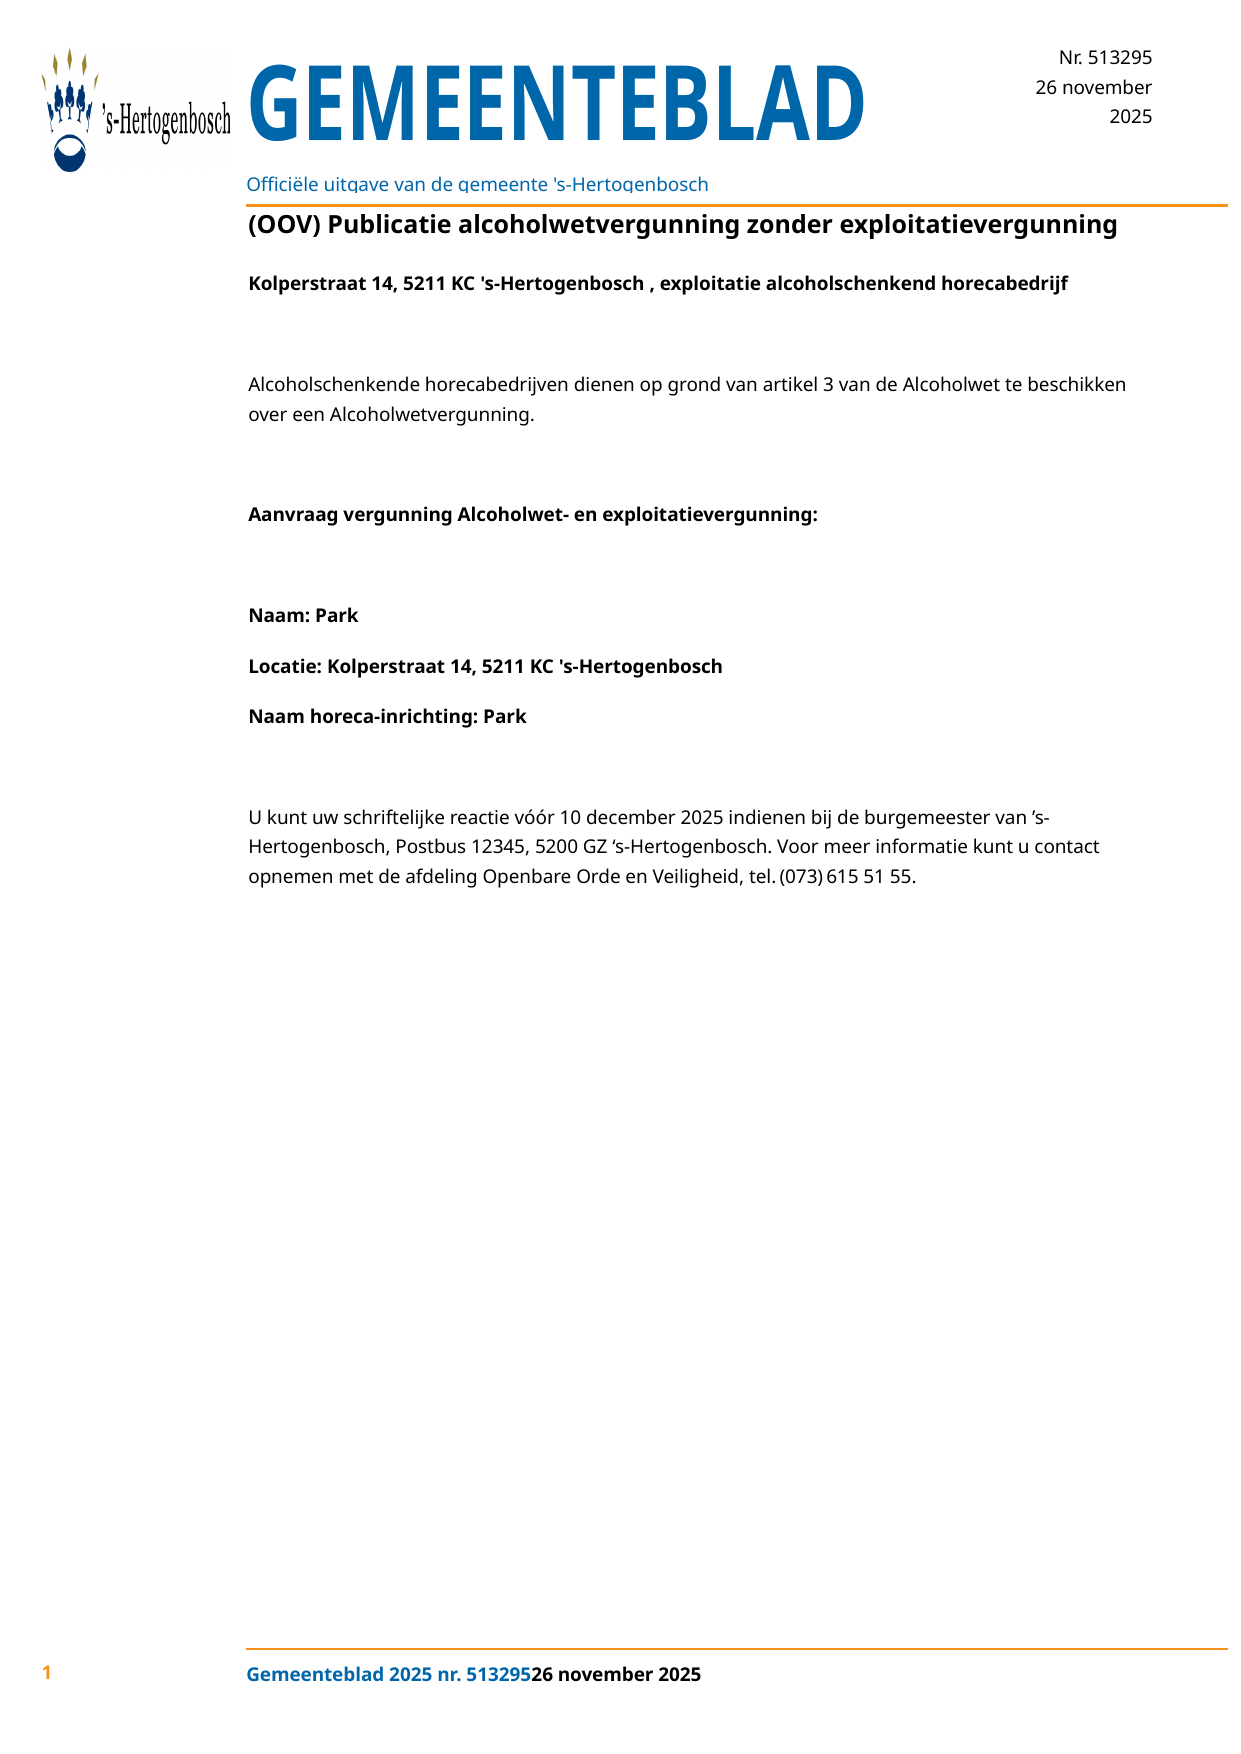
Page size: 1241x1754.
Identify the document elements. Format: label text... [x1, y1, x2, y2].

text Aanvraag vergunning Alcoholwet- en exploitatievergunning: [248, 502, 1152, 527]
text U kunt uw schriftelijke reactie vóór 10 december 2025 indienen bij de burgemeester van ’s-Hertogenbosch, Postbus 12345, 5200 GZ ‘s-Hertogenbosch. Voor meer informatie kunt u contact opnemen met de afdeling Openbare Orde en Veiligheid, tel. (073) 615 51 55. [248, 804, 1152, 889]
text Kolperstraat 14, 5211 KC 's-Hertogenbosch , exploitatie alcoholschenkend horecabedrijf [248, 270, 1152, 296]
text (OOV) Publicatie alcoholwetvergunning zonder exploitatievergunning [248, 207, 1152, 241]
text Alcoholschenkende horecabedrijven dienen op grond van artikel 3 van de Alcoholwet te beschikken over een Alcoholwetvergunning. [248, 371, 1152, 426]
text Locatie: Kolperstraat 14, 5211 KC 's-Hertogenbosch [248, 653, 1152, 678]
picture [41, 47, 231, 172]
text Naam: Park [248, 602, 1152, 628]
text Naam horeca-inrichting: Park [248, 703, 1152, 729]
